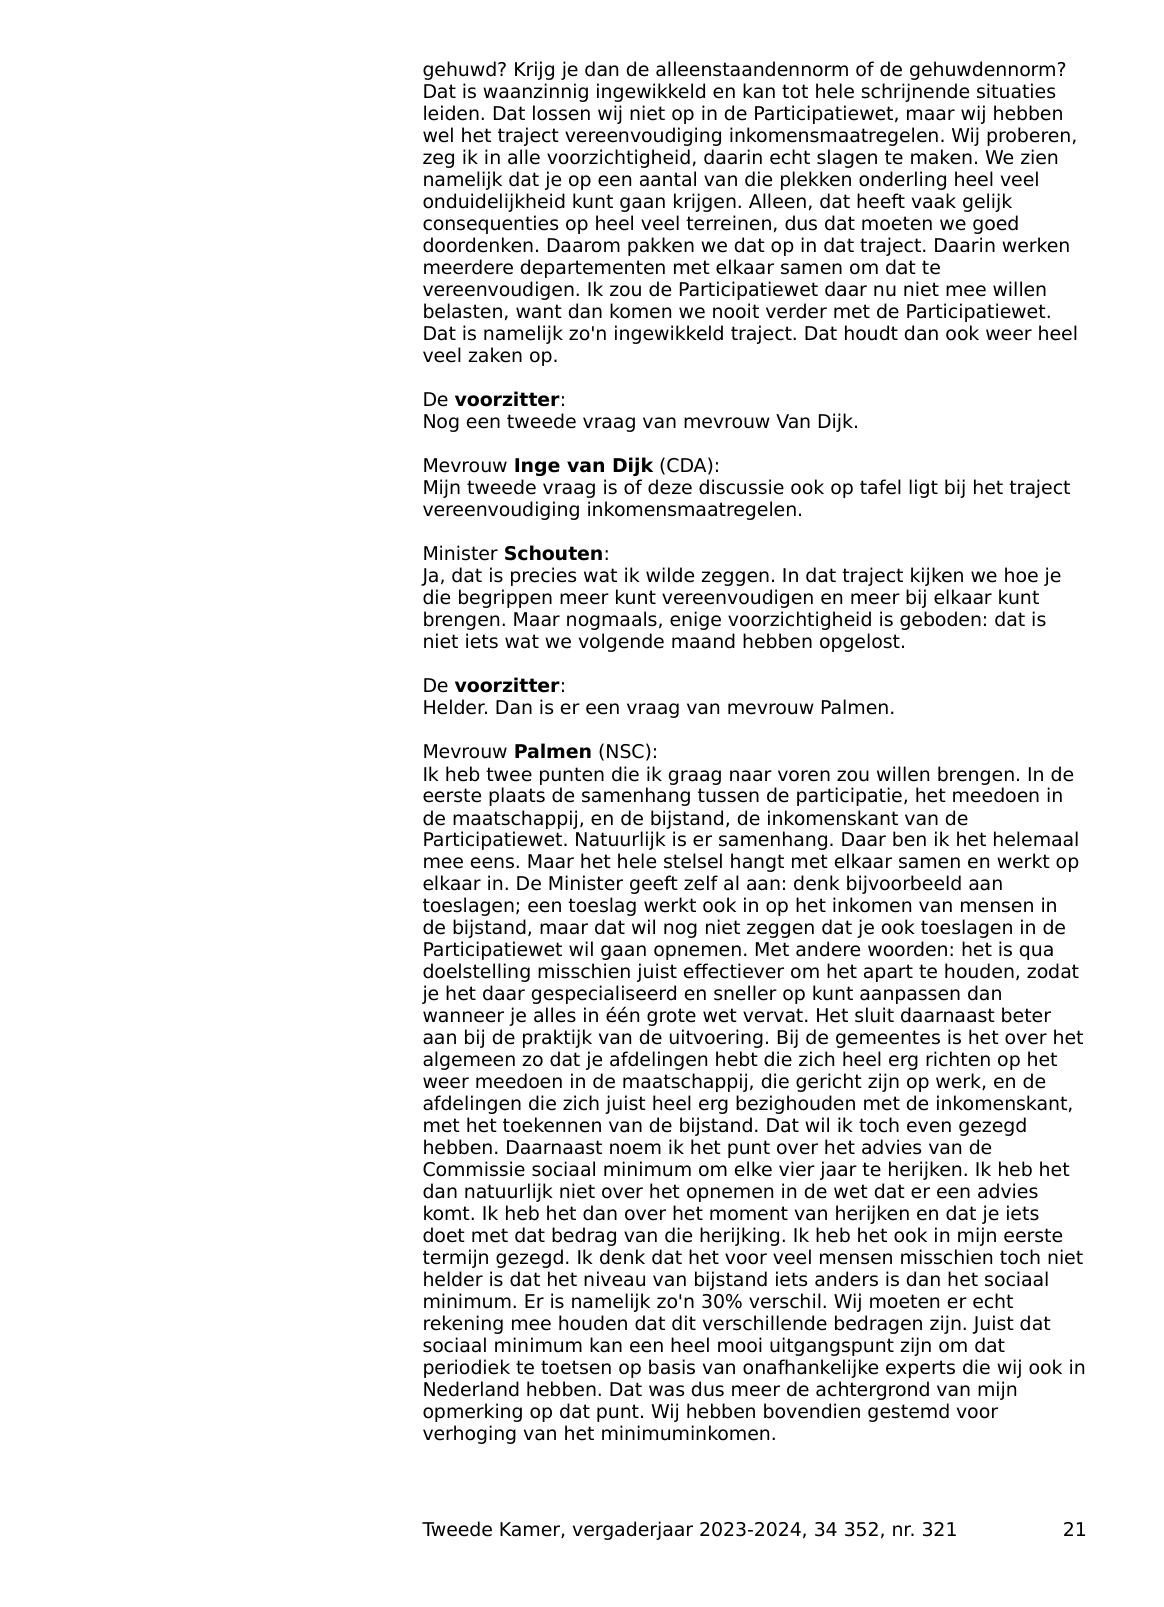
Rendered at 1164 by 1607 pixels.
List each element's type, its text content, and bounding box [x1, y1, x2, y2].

text Mijn tweede vraag is of deze discussie ook op tafel ligt bij het traject vereenvoudiging inkomensmaatregelen. [422, 477, 1087, 521]
text Mevrouw Inge van Dijk (CDA): [422, 455, 1087, 477]
text Nog een tweede vraag van mevrouw Van Dijk. [422, 411, 1087, 433]
text De voorzitter: [422, 675, 1087, 697]
text Minister Schouten: [422, 543, 1087, 565]
text Ik heb twee punten die ik graag naar voren zou willen brengen. In de eerste plaats de samenhang tussen de participatie, het meedoen in de maatschappij, en de bijstand, de inkomenskant van de Participatiewet. Natuurlijk is er samenhang. Daar ben ik het helemaal mee eens. Maar het hele stelsel hangt met elkaar samen en werkt op elkaar in. De Minister geeft zelf al aan: denk bijvoorbeeld aan toeslagen; een toeslag werkt ook in op het inkomen van mensen in de bijstand, maar dat wil nog niet zeggen dat je ook toeslagen in de Participatiewet wil gaan opnemen. Met andere woorden: het is qua doelstelling misschien juist effectiever om het apart te houden, zodat je het daar gespecialiseerd en sneller op kunt aanpassen dan wanneer je alles in één grote wet vervat. Het sluit daarnaast beter aan bij de praktijk van de uitvoering. Bij de gemeentes is het over het algemeen zo dat je afdelingen hebt die zich heel erg richten op het weer meedoen in de maatschappij, die gericht zijn op werk, en de afdelingen die zich juist heel erg bezighouden met de inkomenskant, met het toekennen van de bijstand. Dat wil ik toch even gezegd hebben. Daarnaast noem ik het punt over het advies van de Commissie sociaal minimum om elke vier jaar te herijken. Ik heb het dan natuurlijk niet over het opnemen in de wet dat er een advies komt. Ik heb het dan over het moment van herijken en dat je iets doet met dat bedrag van die herijking. Ik heb het ook in mijn eerste termijn gezegd. Ik denk dat het voor veel mensen misschien toch niet helder is dat het niveau van bijstand iets anders is dan het sociaal minimum. Er is namelijk zo'n 30% verschil. Wij moeten er echt rekening mee houden dat dit verschillende bedragen zijn. Juist dat sociaal minimum kan een heel mooi uitgangspunt zijn om dat periodiek te toetsen op basis van onafhankelijke experts die wij ook in Nederland hebben. Dat was dus meer de achtergrond van mijn opmerking op dat punt. Wij hebben bovendien gestemd voor verhoging van het minimuminkomen. [422, 763, 1087, 1445]
text Helder. Dan is er een vraag van mevrouw Palmen. [422, 697, 1087, 719]
text Mevrouw Palmen (NSC): [422, 741, 1087, 763]
text Ja, dat is precies wat ik wilde zeggen. In dat traject kijken we hoe je die begrippen meer kunt vereenvoudigen en meer bij elkaar kunt brengen. Maar nogmaals, enige voorzichtigheid is geboden: dat is niet iets wat we volgende maand hebben opgelost. [422, 565, 1087, 653]
text gehuwd? Krijg je dan de alleenstaandennorm of de gehuwdennorm? Dat is waanzinnig ingewikkeld en kan tot hele schrijnende situaties leiden. Dat lossen wij niet op in de Participatiewet, maar wij hebben wel het traject vereenvoudiging inkomensmaatregelen. Wij proberen, zeg ik in alle voorzichtigheid, daarin echt slagen te maken. We zien namelijk dat je op een aantal van die plekken onderling heel veel onduidelijkheid kunt gaan krijgen. Alleen, dat heeft vaak gelijk consequenties op heel veel terreinen, dus dat moeten we goed doordenken. Daarom pakken we dat op in dat traject. Daarin werken meerdere departementen met elkaar samen om dat te vereenvoudigen. Ik zou de Participatiewet daar nu niet mee willen belasten, want dan komen we nooit verder met de Participatiewet. Dat is namelijk zo'n ingewikkeld traject. Dat houdt dan ook weer heel veel zaken op. [422, 59, 1087, 367]
text De voorzitter: [422, 389, 1087, 411]
